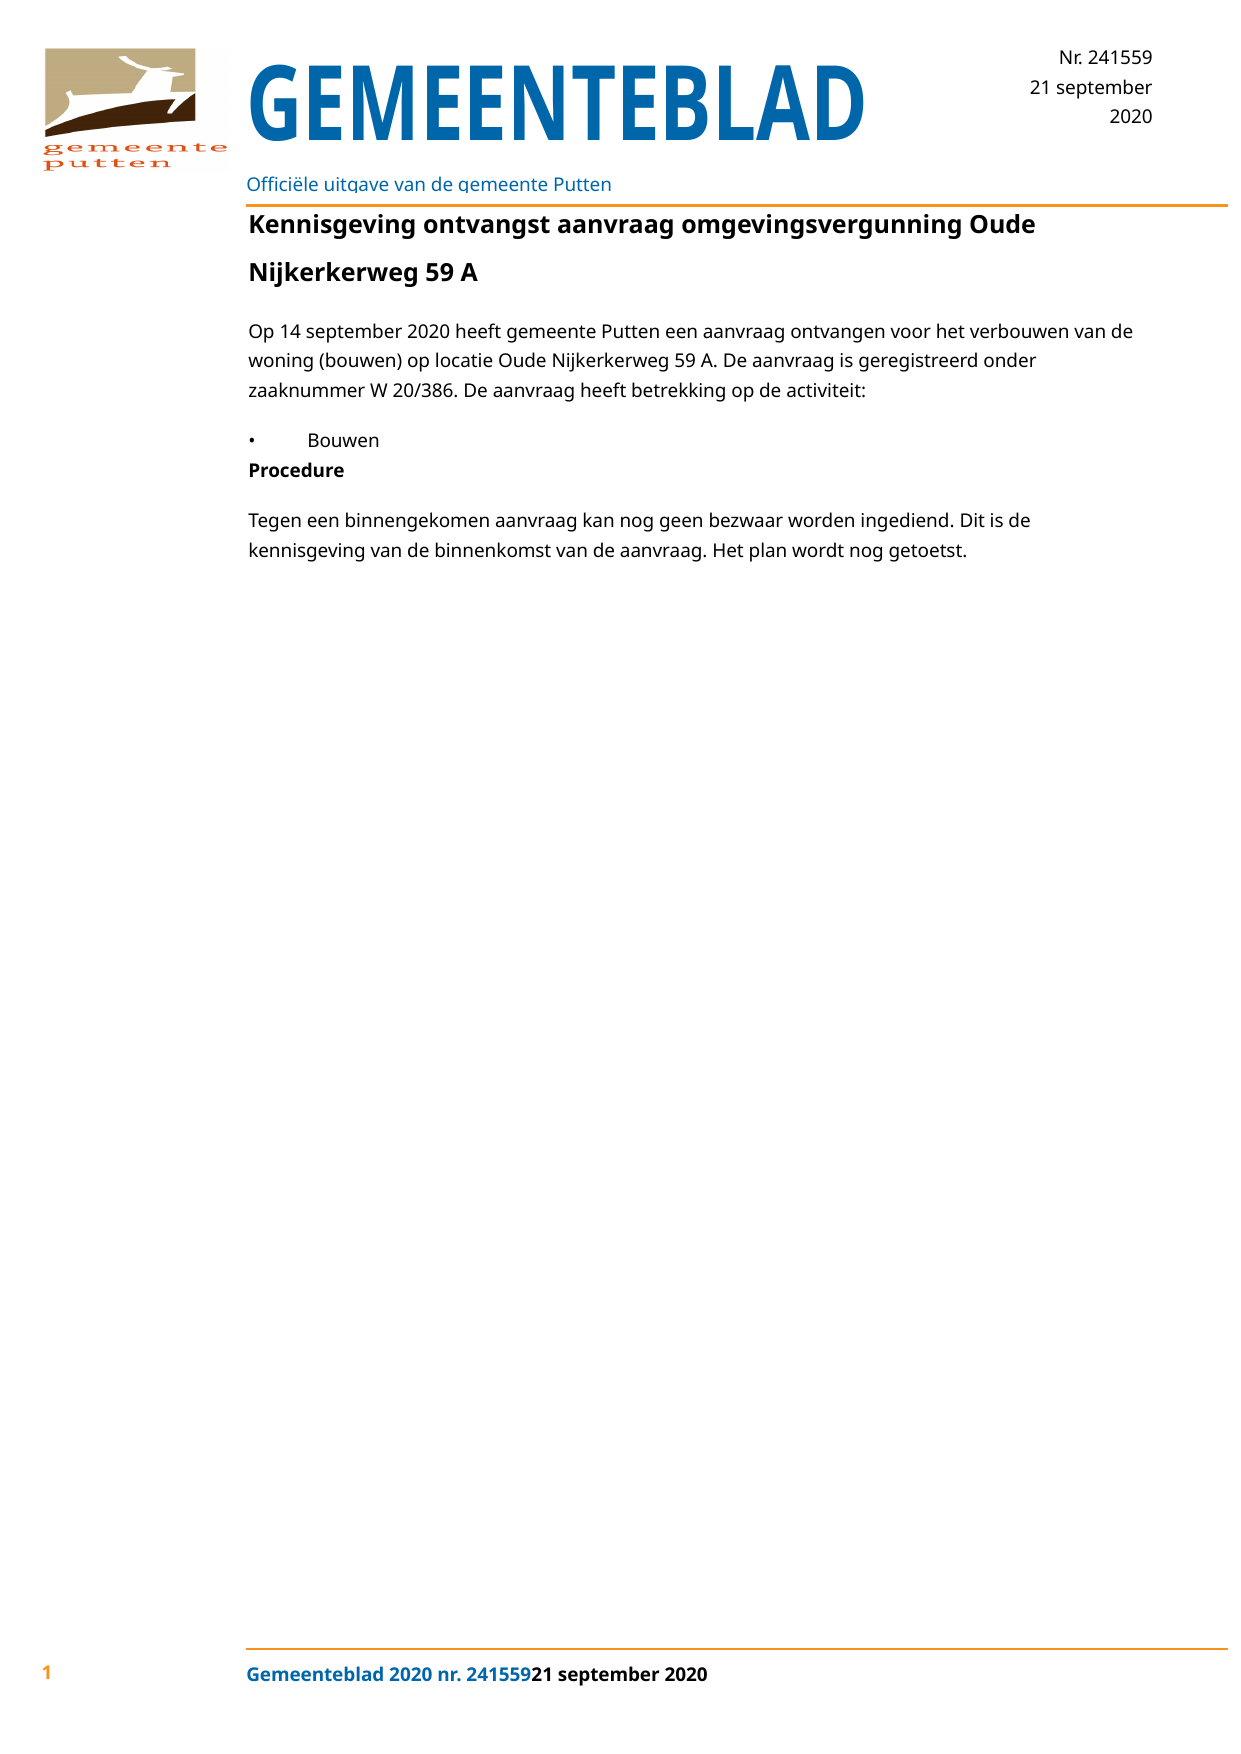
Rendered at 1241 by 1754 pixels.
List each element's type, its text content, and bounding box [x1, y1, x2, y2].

text Kennisgeving ontvangst aanvraag omgevingsvergunning Oude Nijkerkerweg 59 A [248, 207, 1152, 288]
text Tegen een binnengekomen aanvraag kan nog geen bezwaar worden ingediend. Dit is de kennisgeving van de binnenkomst van de aanvraag. Het plan wordt nog getoetst. [248, 507, 1152, 563]
text Op 14 september 2020 heeft gemeente Putten een aanvraag ontvangen voor het verbouwen van de woning (bouwen) op locatie Oude Nijkerkerweg 59 A. De aanvraag is geregistreerd onder zaaknummer W 20/386. De aanvraag heeft betrekking op de activiteit: [248, 318, 1152, 403]
list Bouwen [248, 427, 1152, 453]
picture [41, 47, 231, 172]
text Procedure [248, 457, 1152, 483]
